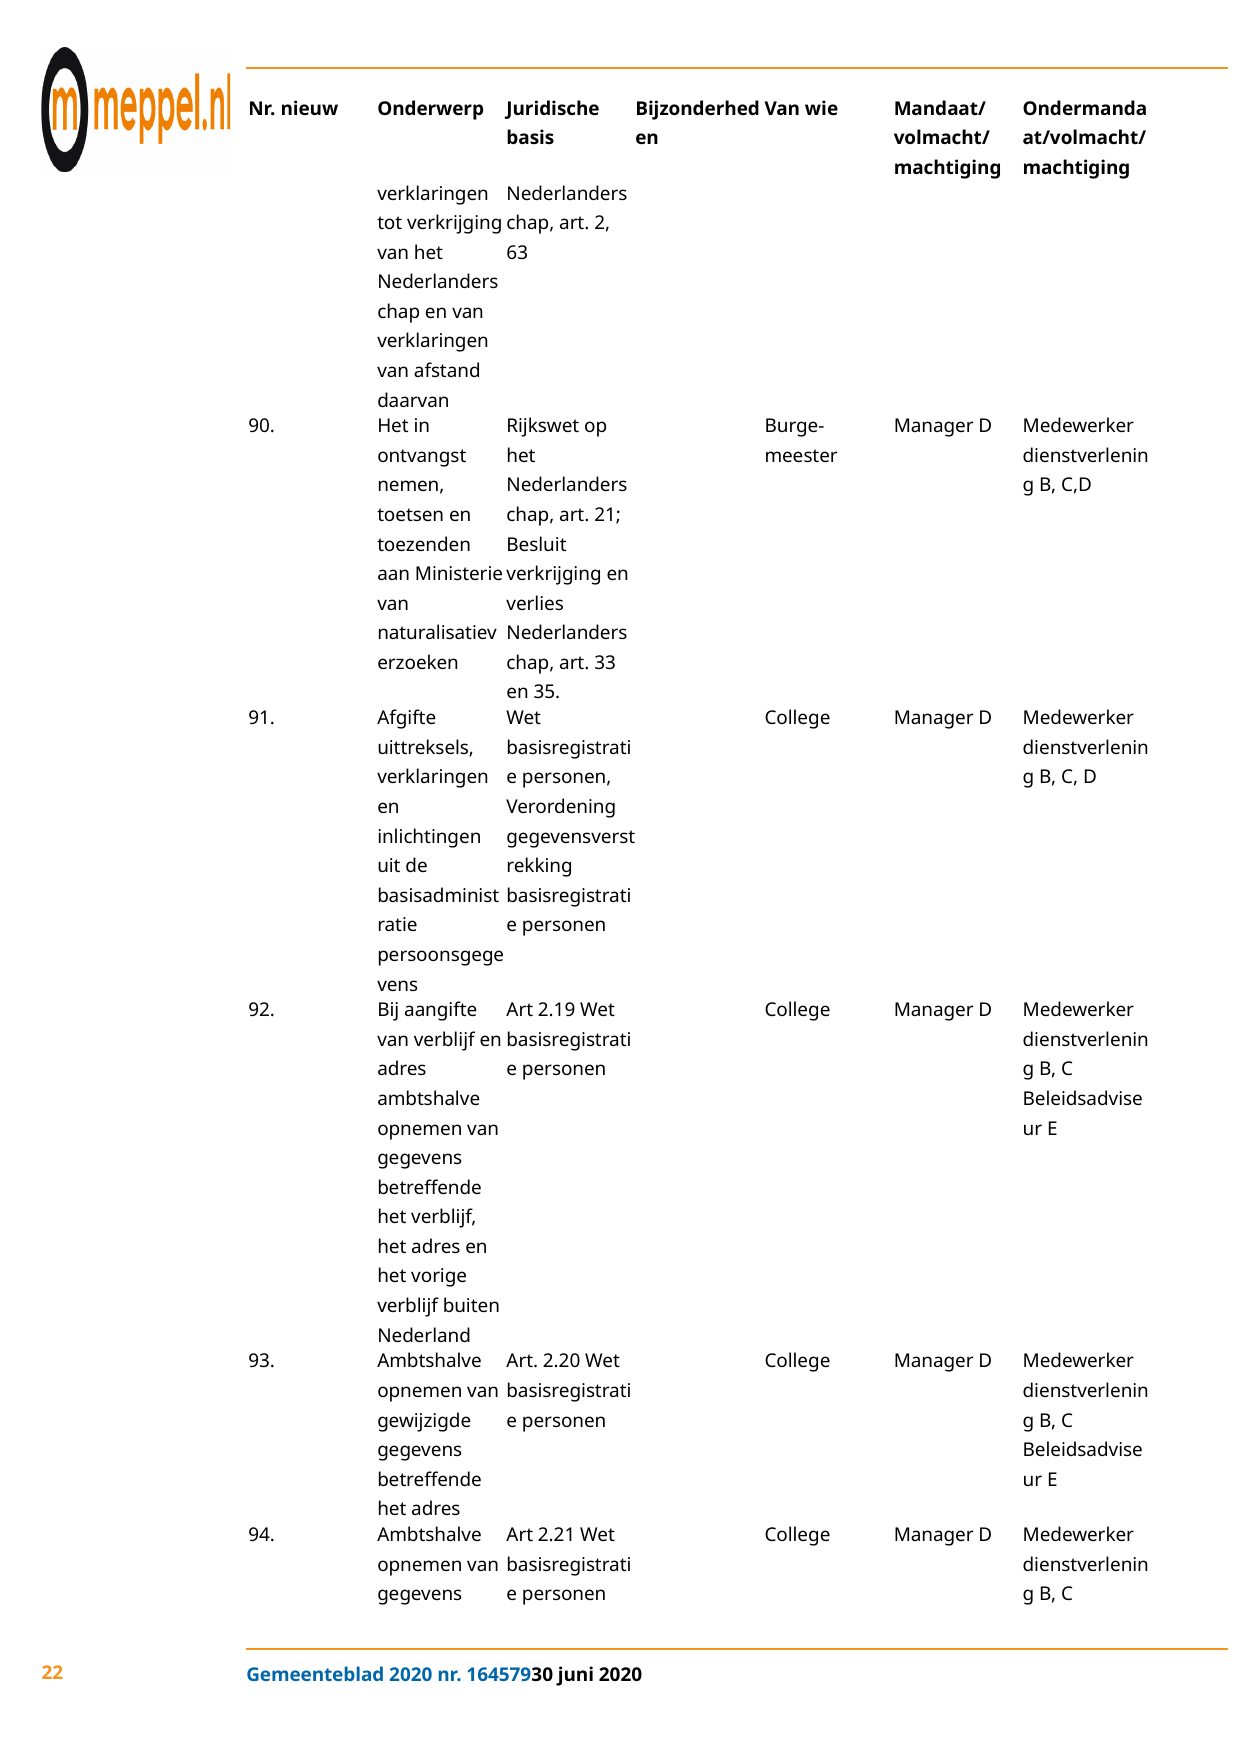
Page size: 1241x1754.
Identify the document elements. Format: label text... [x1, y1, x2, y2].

table_cell [248, 1348, 377, 1521]
table_header Ondermandaat/volmacht/ machtiging [1023, 95, 1152, 180]
table_cell [635, 996, 764, 1348]
table_cell Medewerker dienstverlening B, C Beleidsadviseur E [1023, 996, 1152, 1348]
table_cell [635, 1348, 764, 1521]
table_cell College [764, 1348, 893, 1521]
table_cell Wet basisregistratie personen, Verordening gegevensverstrekking basisregistratie personen [506, 705, 635, 996]
table_cell Ambtshalve opnemen van gegevens [377, 1521, 506, 1606]
table_cell College [764, 1521, 893, 1606]
table_cell [635, 413, 764, 704]
table_cell [248, 996, 377, 1348]
table_header Bijzonderheden [635, 95, 764, 180]
table_cell [635, 705, 764, 996]
table_cell Art. 2.20 Wet basisregistratie personen [506, 1348, 635, 1521]
table_cell [1023, 180, 1152, 412]
table_cell Het in ontvangst nemen, toetsen en toezenden aan Ministerie van naturalisatieverzoeken [377, 413, 506, 704]
table_cell [248, 1521, 377, 1606]
table_cell [248, 413, 377, 704]
table_cell Medewerker dienstverlening B, C, D [1023, 705, 1152, 996]
table_cell [248, 705, 377, 996]
table_header Van wie [764, 95, 893, 180]
table_cell College [764, 705, 893, 996]
table_cell Bij aangifte van verblijf en adres ambtshalve opnemen van gegevens betreffende het verblijf, het adres en het vorige verblijf buiten Nederland [377, 996, 506, 1348]
table_cell Medewerker dienstverlening B, C Beleidsadviseur E [1023, 1348, 1152, 1521]
table_cell Manager D [894, 705, 1022, 996]
table_header Onderwerp [377, 95, 506, 180]
table_cell College [764, 996, 893, 1348]
table_cell [764, 180, 893, 412]
table_cell Ambtshalve opnemen van gewijzigde gegevens betreffende het adres [377, 1348, 506, 1521]
table_cell Nederlanderschap, art. 2, 63 [506, 180, 635, 412]
picture [41, 47, 231, 172]
table_cell Manager D [894, 1521, 1022, 1606]
table_cell Manager D [894, 413, 1022, 704]
table_cell Burge-meester [764, 413, 893, 704]
table_cell Art 2.19 Wet basisregistratie personen [506, 996, 635, 1348]
table_cell [894, 180, 1022, 412]
table_header Nr. nieuw [248, 95, 377, 180]
table_cell [248, 180, 377, 412]
table_cell Rijkswet op het Nederlanderschap, art. 21; Besluit verkrijging en verlies Nederlanderschap, art. 33 en 35. [506, 413, 635, 704]
table_cell Manager D [894, 1348, 1022, 1521]
table_cell Medewerker dienstverlening B, C,D [1023, 413, 1152, 704]
table_cell Medewerker dienstverlening B, C [1023, 1521, 1152, 1606]
table_header Mandaat/volmacht/machtiging [894, 95, 1022, 180]
table_cell Art 2.21 Wet basisregistratie personen [506, 1521, 635, 1606]
table_cell [635, 180, 764, 412]
table_cell verklaringen tot verkrijging van het Nederlanderschap en van verklaringen van afstand daarvan [377, 180, 506, 412]
table_header Juridische basis [506, 95, 635, 180]
table_cell Manager D [894, 996, 1022, 1348]
table_cell [635, 1521, 764, 1606]
table_cell Afgifte uittreksels, verklaringen en inlichtingen uit de basisadministratie persoonsgegevens [377, 705, 506, 996]
